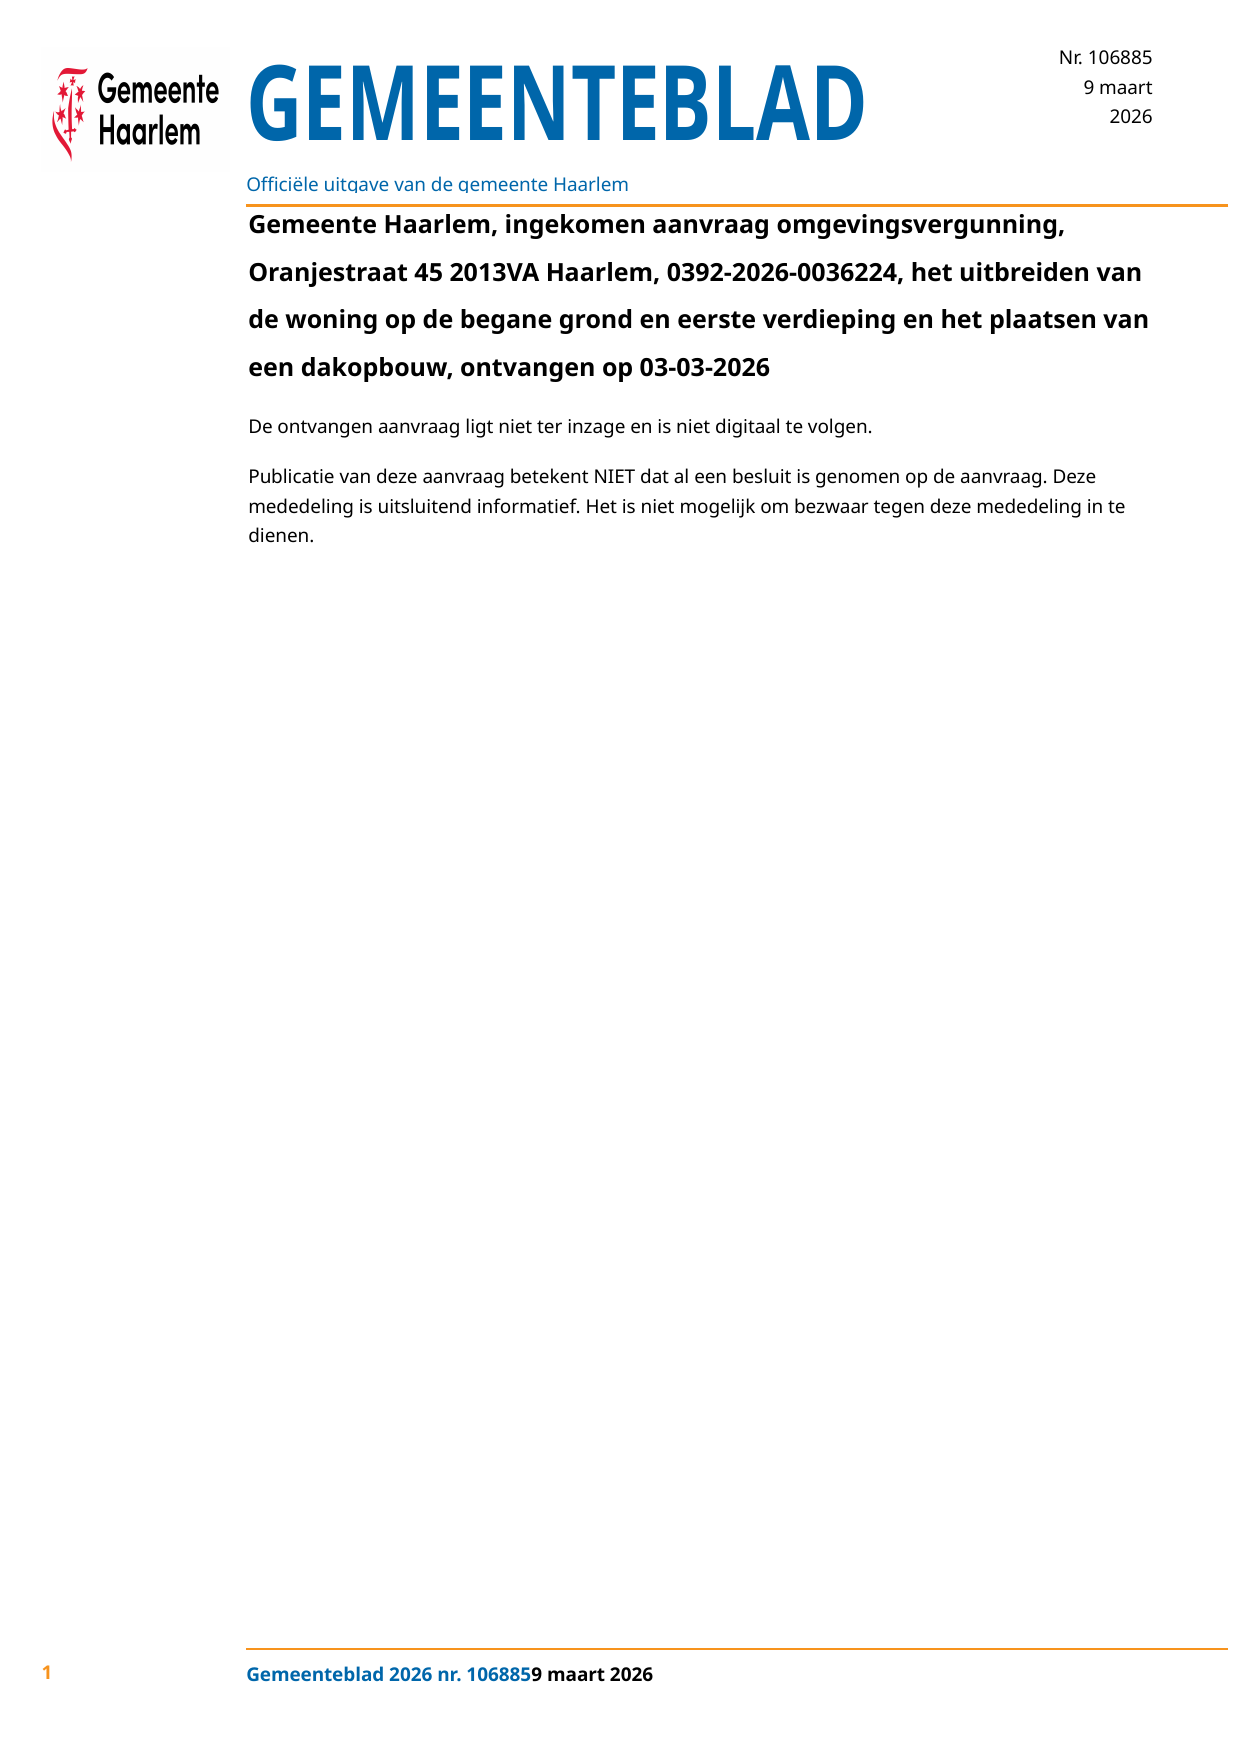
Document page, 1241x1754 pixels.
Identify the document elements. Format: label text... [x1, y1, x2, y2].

text Publicatie van deze aanvraag betekent NIET dat al een besluit is genomen op de aanvraag. Deze mededeling is uitsluitend informatief. Het is niet mogelijk om bezwaar tegen deze mededeling in te dienen. [248, 463, 1152, 548]
text De ontvangen aanvraag ligt niet ter inzage en is niet digitaal te volgen. [248, 413, 1152, 439]
picture [41, 47, 231, 172]
text Gemeente Haarlem, ingekomen aanvraag omgevingsvergunning, Oranjestraat 45 2013VA Haarlem, 0392-2026-0036224, het uitbreiden van de woning op de begane grond en eerste verdieping en het plaatsen van een dakopbouw, ontvangen op 03-03-2026 [248, 207, 1152, 384]
